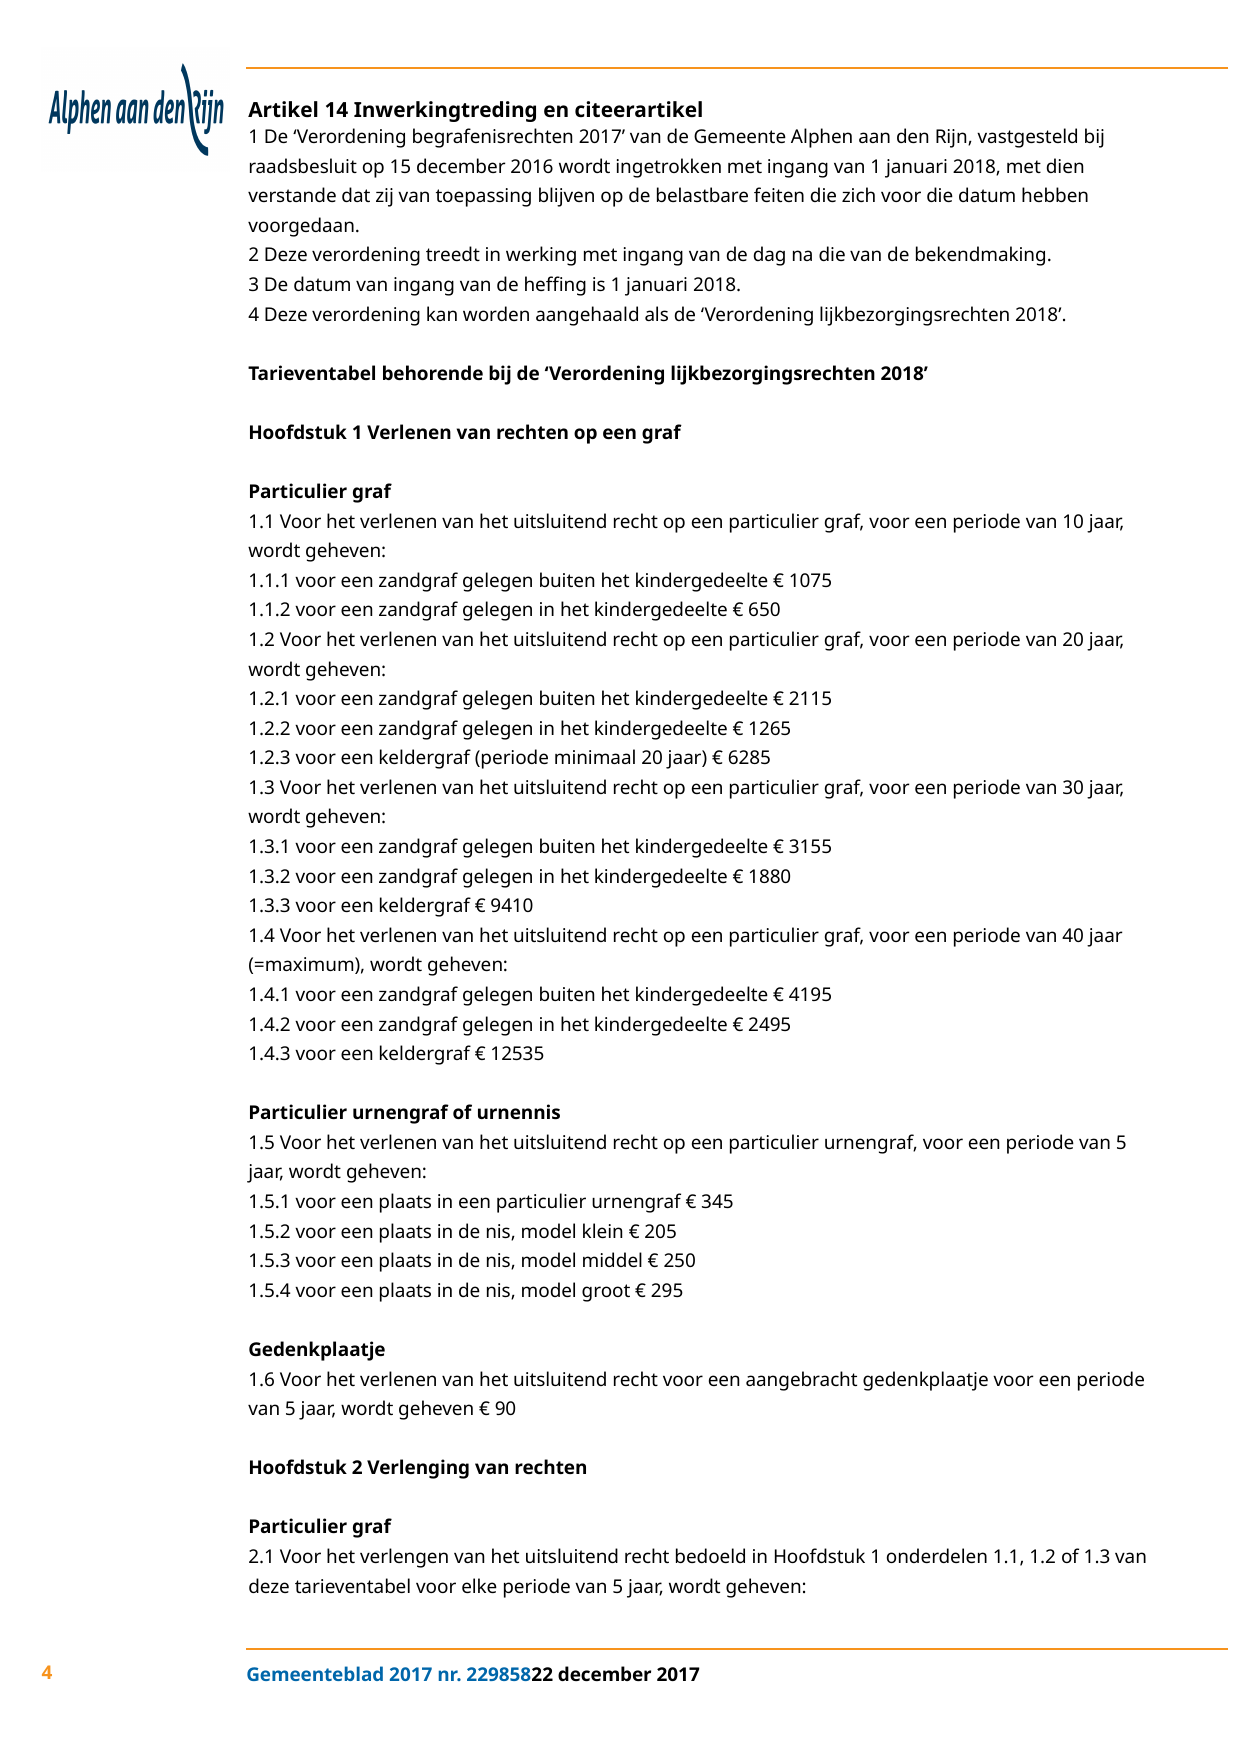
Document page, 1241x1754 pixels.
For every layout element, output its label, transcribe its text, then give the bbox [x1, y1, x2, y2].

text 1.3.3 voor een keldergraf € 9410 [248, 892, 1152, 918]
text 1.6 Voor het verlenen van het uitsluitend recht voor een aangebracht gedenkplaatje voor een periode van 5 jaar, wordt geheven € 90 [248, 1366, 1152, 1421]
text Hoofdstuk 1 Verlenen van rechten op een graf [248, 419, 1152, 445]
text 1.5.4 voor een plaats in de nis, model groot € 295 [248, 1277, 1152, 1303]
text 1.4.3 voor een keldergraf € 12535 [248, 1040, 1152, 1066]
text 1.2.1 voor een zandgraf gelegen buiten het kindergedeelte € 2115 [248, 685, 1152, 711]
text 1.2 Voor het verlenen van het uitsluitend recht op een particulier graf, voor een periode van 20 jaar, wordt geheven: [248, 626, 1152, 681]
text Particulier graf [248, 1514, 1152, 1539]
text 1.3 Voor het verlenen van het uitsluitend recht op een particulier graf, voor een periode van 30 jaar, wordt geheven: [248, 774, 1152, 829]
text Particulier graf [248, 478, 1152, 504]
text 4 Deze verordening kan worden aangehaald als de ‘Verordening lijkbezorgingsrechten 2018’. [248, 301, 1152, 326]
text 1.5.2 voor een plaats in de nis, model klein € 205 [248, 1218, 1152, 1243]
text 1.2.3 voor een keldergraf (periode minimaal 20 jaar) € 6285 [248, 744, 1152, 770]
text Tarieventabel behorende bij de ‘Verordening lijkbezorgingsrechten 2018’ [248, 360, 1152, 386]
text Particulier urnengraf of urnennis [248, 1099, 1152, 1125]
text 1.1.1 voor een zandgraf gelegen buiten het kindergedeelte € 1075 [248, 567, 1152, 593]
text 2 Deze verordening treedt in werking met ingang van de dag na die van de bekendmaking. [248, 242, 1152, 267]
text 1.5.1 voor een plaats in een particulier urnengraf € 345 [248, 1188, 1152, 1214]
text 1.3.1 voor een zandgraf gelegen buiten het kindergedeelte € 3155 [248, 833, 1152, 859]
text 3 De datum van ingang van de heffing is 1 januari 2018. [248, 271, 1152, 297]
text 1.1.2 voor een zandgraf gelegen in het kindergedeelte € 650 [248, 597, 1152, 622]
text 1.4.2 voor een zandgraf gelegen in het kindergedeelte € 2495 [248, 1011, 1152, 1036]
text 1.5.3 voor een plaats in de nis, model middel € 250 [248, 1247, 1152, 1273]
text 2.1 Voor het verlengen van het uitsluitend recht bedoeld in Hoofdstuk 1 onderdelen 1.1, 1.2 of 1.3 van deze tarieventabel voor elke periode van 5 jaar, wordt geheven: [248, 1543, 1152, 1598]
picture [41, 47, 231, 172]
text 1.5 Voor het verlenen van het uitsluitend recht op een particulier urnengraf, voor een periode van 5 jaar, wordt geheven: [248, 1129, 1152, 1184]
text Gedenkplaatje [248, 1336, 1152, 1362]
text 1.2.2 voor een zandgraf gelegen in het kindergedeelte € 1265 [248, 715, 1152, 741]
text Artikel 14 Inwerkingtreding en citeerartikel [248, 95, 1152, 123]
text 1 De ‘Verordening begrafenisrechten 2017’ van de Gemeente Alphen aan den Rijn, vastgesteld bij raadsbesluit op 15 december 2016 wordt ingetrokken met ingang van 1 januari 2018, met dien verstande dat zij van toepassing blijven op de belastbare feiten die zich voor die datum hebben voorgedaan. [248, 123, 1152, 238]
text Hoofdstuk 2 Verlenging van rechten [248, 1454, 1152, 1480]
text 1.1 Voor het verlenen van het uitsluitend recht op een particulier graf, voor een periode van 10 jaar, wordt geheven: [248, 508, 1152, 563]
text 1.4 Voor het verlenen van het uitsluitend recht op een particulier graf, voor een periode van 40 jaar (=maximum), wordt geheven: [248, 922, 1152, 977]
text 1.3.2 voor een zandgraf gelegen in het kindergedeelte € 1880 [248, 863, 1152, 888]
text 1.4.1 voor een zandgraf gelegen buiten het kindergedeelte € 4195 [248, 981, 1152, 1007]
